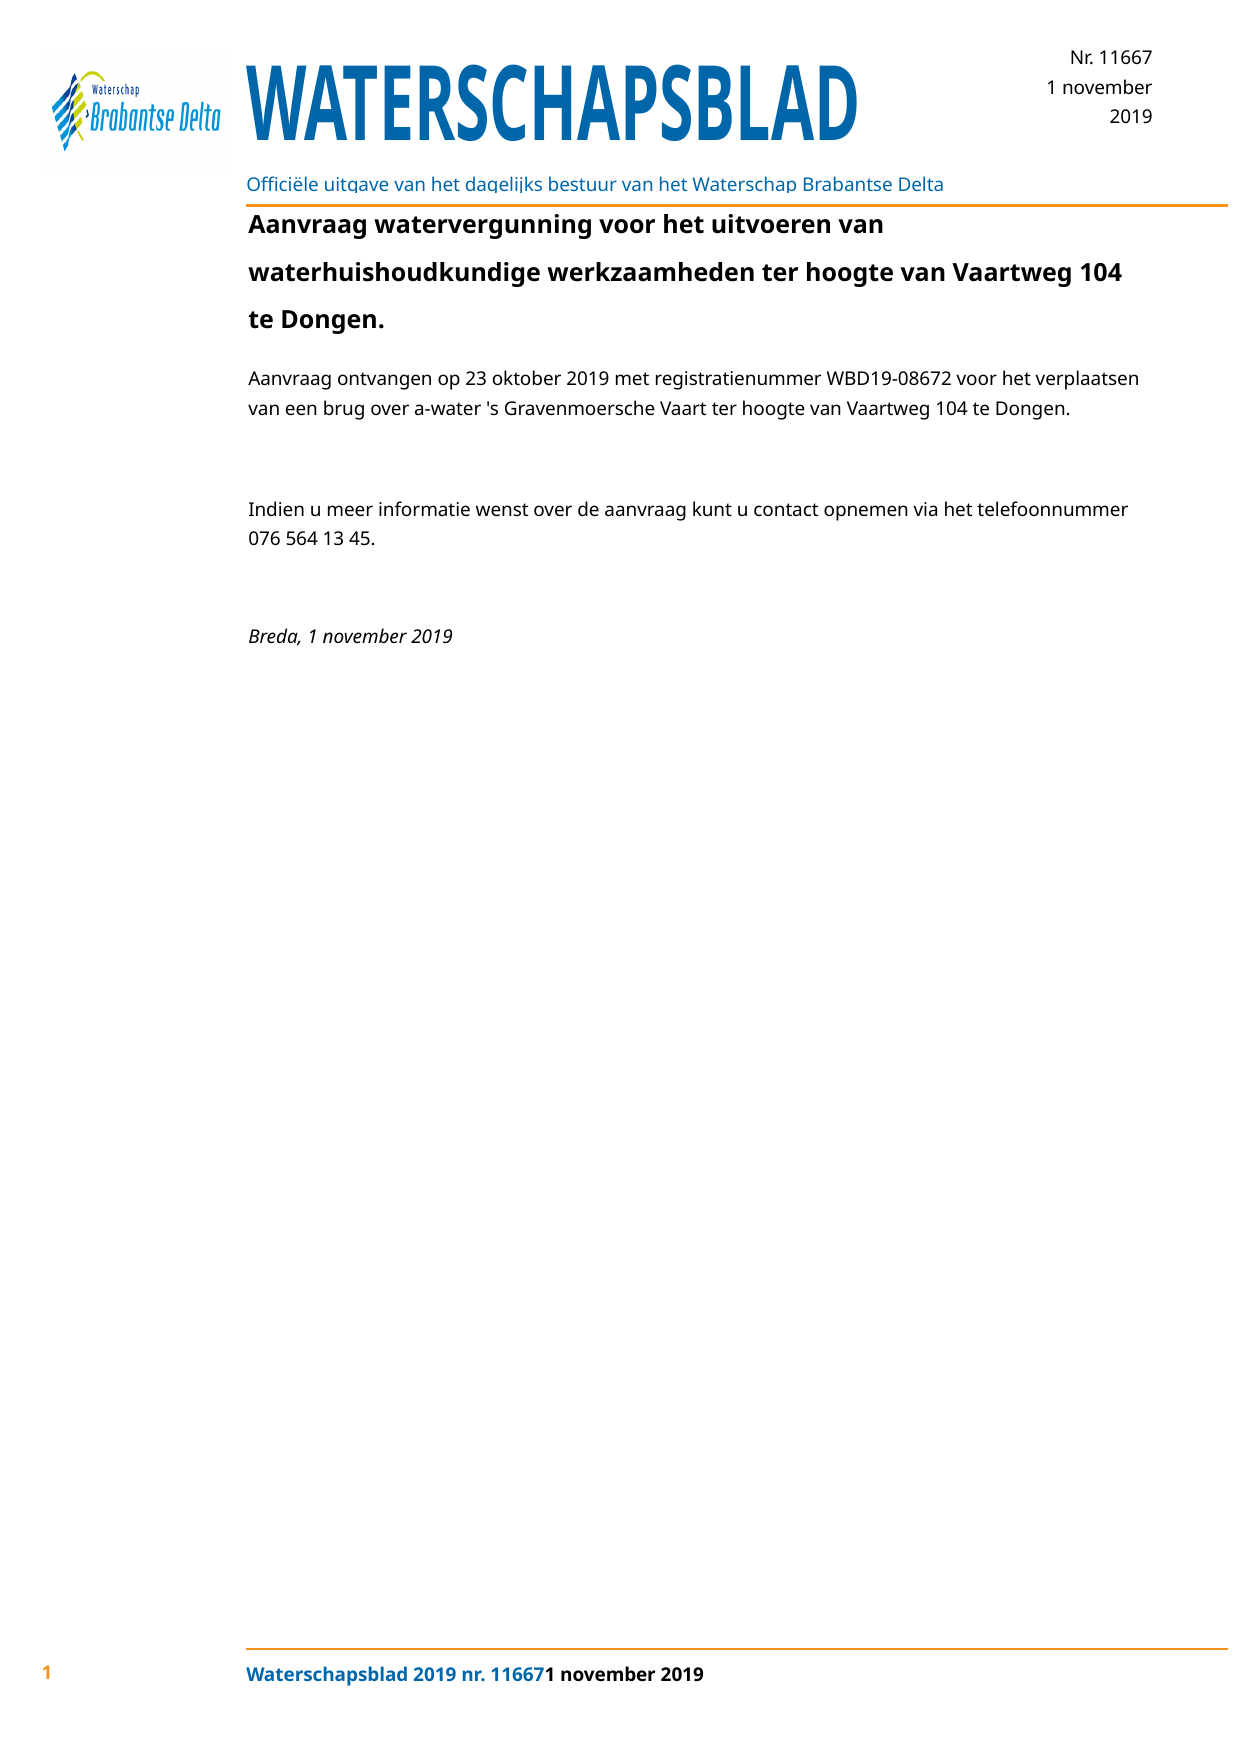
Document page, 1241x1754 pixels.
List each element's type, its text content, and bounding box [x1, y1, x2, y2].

picture [41, 47, 231, 172]
text Indien u meer informatie wenst over de aanvraag kunt u contact opnemen via het telefoonnummer 076 564 13 45. [248, 496, 1152, 551]
text Breda, 1 november 2019 [248, 624, 1152, 649]
text Aanvraag ontvangen op 23 oktober 2019 met registratienummer WBD19-08672 voor het verplaatsen van een brug over a-water 's Gravenmoersche Vaart ter hoogte van Vaartweg 104 te Dongen. [248, 366, 1152, 421]
text Aanvraag watervergunning voor het uitvoeren van waterhuishoudkundige werkzaamheden ter hoogte van Vaartweg 104 te Dongen. [248, 207, 1152, 336]
